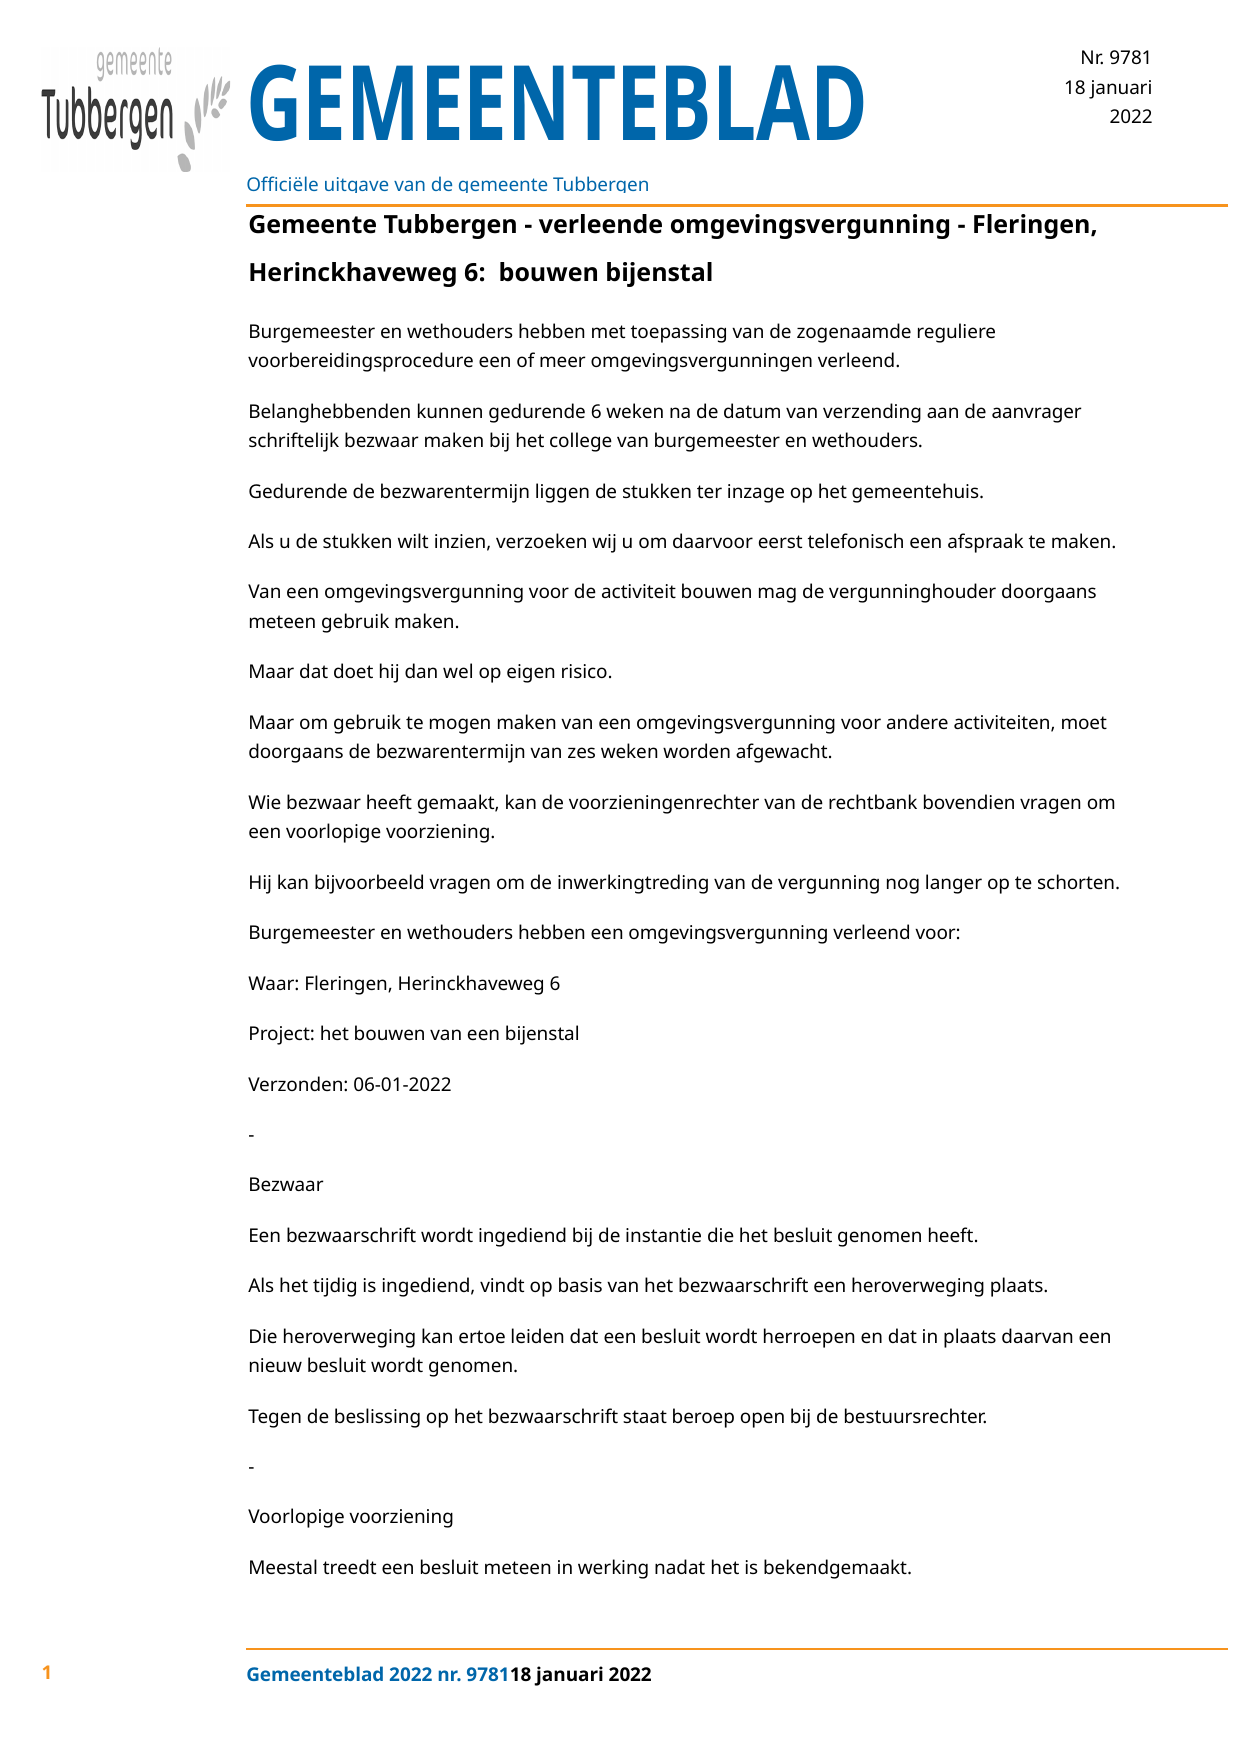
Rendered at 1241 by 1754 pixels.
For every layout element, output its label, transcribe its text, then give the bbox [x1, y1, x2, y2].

text Belanghebbenden kunnen gedurende 6 weken na de datum van verzending aan de aanvrager schriftelijk bezwaar maken bij het college van burgemeester en wethouders. [248, 398, 1152, 453]
text Bezwaar [248, 1172, 1152, 1197]
text Voorlopige voorziening [248, 1504, 1152, 1529]
text Gemeente Tubbergen - verleende omgevingsvergunning - Fleringen, Herinckhaveweg 6: bouwen bijenstal [248, 207, 1152, 288]
text Burgemeester en wethouders hebben met toepassing van de zogenaamde reguliere voorbereidingsprocedure een of meer omgevingsvergunningen verleend. [248, 318, 1152, 373]
text Wie bezwaar heeft gemaakt, kan de voorzieningenrechter van de rechtbank bovendien vragen om een voorlopige voorziening. [248, 789, 1152, 844]
text Burgemeester en wethouders hebben een omgevingsvergunning verleend voor: [248, 919, 1152, 945]
text Maar om gebruik te mogen maken van een omgevingsvergunning voor andere activiteiten, moet doorgaans de bezwarentermijn van zes weken worden afgewacht. [248, 709, 1152, 764]
text Als u de stukken wilt inzien, verzoeken wij u om daarvoor eerst telefonisch een afspraak te maken. [248, 528, 1152, 554]
text Verzonden: 06-01-2022 [248, 1071, 1152, 1097]
text Tegen de beslissing op het bezwaarschrift staat beroep open bij de bestuursrechter. [248, 1403, 1152, 1429]
text Hij kan bijvoorbeeld vragen om de inwerkingtreding van de vergunning nog langer op te schorten. [248, 869, 1152, 895]
text - [248, 1121, 1152, 1147]
text Als het tijdig is ingediend, vindt op basis van het bezwaarschrift een heroverweging plaats. [248, 1272, 1152, 1298]
picture [41, 47, 231, 172]
text Waar: Fleringen, Herinckhaveweg 6 [248, 970, 1152, 996]
text Van een omgevingsvergunning voor de activiteit bouwen mag de vergunninghouder doorgaans meteen gebruik maken. [248, 579, 1152, 634]
text Een bezwaarschrift wordt ingediend bij de instantie die het besluit genomen heeft. [248, 1222, 1152, 1248]
text Die heroverweging kan ertoe leiden dat een besluit wordt herroepen en dat in plaats daarvan een nieuw besluit wordt genomen. [248, 1323, 1152, 1378]
text Maar dat doet hij dan wel op eigen risico. [248, 659, 1152, 684]
text Gedurende de bezwarentermijn liggen de stukken ter inzage op het gemeentehuis. [248, 478, 1152, 504]
text - [248, 1453, 1152, 1479]
text Meestal treedt een besluit meteen in werking nadat het is bekendgemaakt. [248, 1554, 1152, 1580]
text Project: het bouwen van een bijenstal [248, 1020, 1152, 1046]
